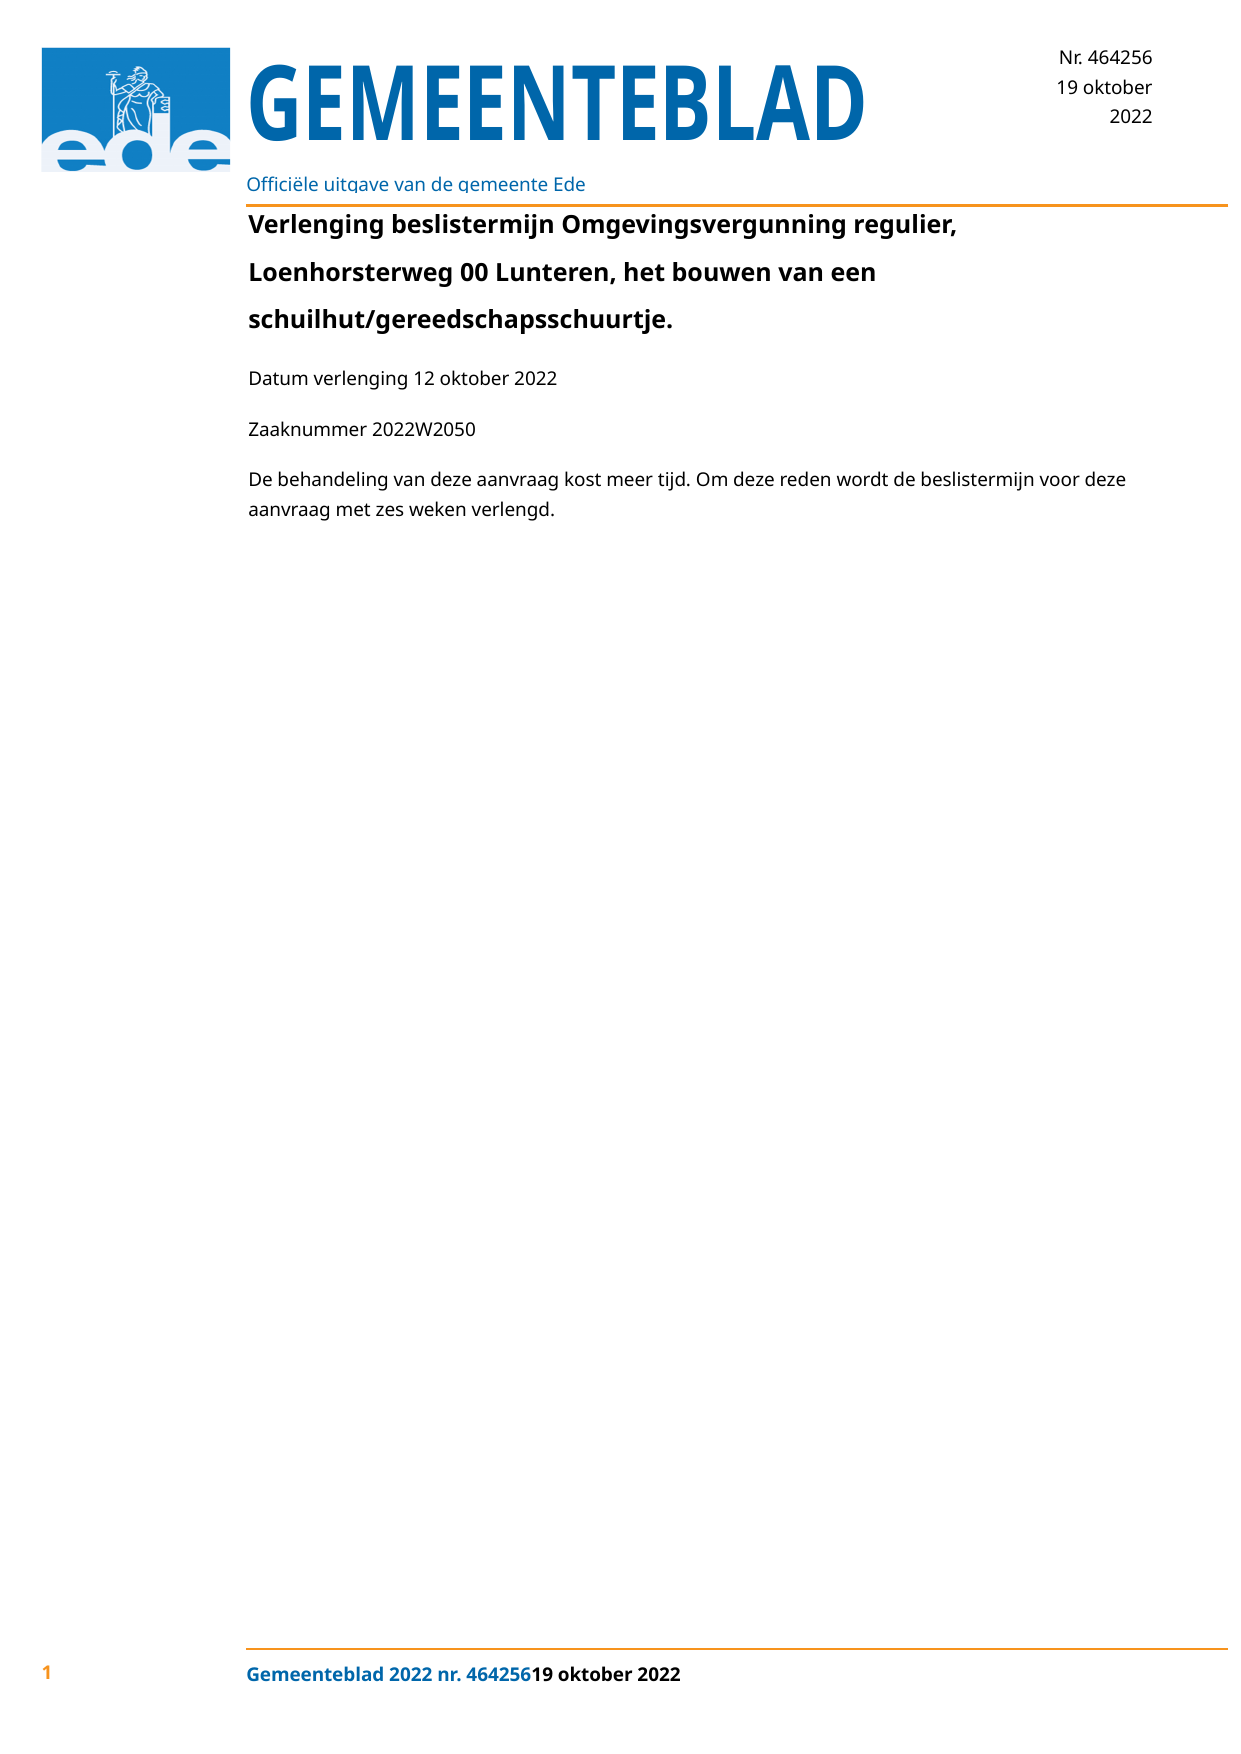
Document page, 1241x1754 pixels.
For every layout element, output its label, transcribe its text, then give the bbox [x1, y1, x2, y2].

text Datum verlenging 12 oktober 2022 [248, 366, 1152, 391]
text Verlenging beslistermijn Omgevingsvergunning regulier, Loenhorsterweg 00 Lunteren, het bouwen van een schuilhut/gereedschapsschuurtje. [248, 207, 1152, 336]
text De behandeling van deze aanvraag kost meer tijd. Om deze reden wordt de beslistermijn voor deze aanvraag met zes weken verlengd. [248, 466, 1152, 522]
text Zaaknummer 2022W2050 [248, 416, 1152, 442]
picture [41, 47, 231, 172]
